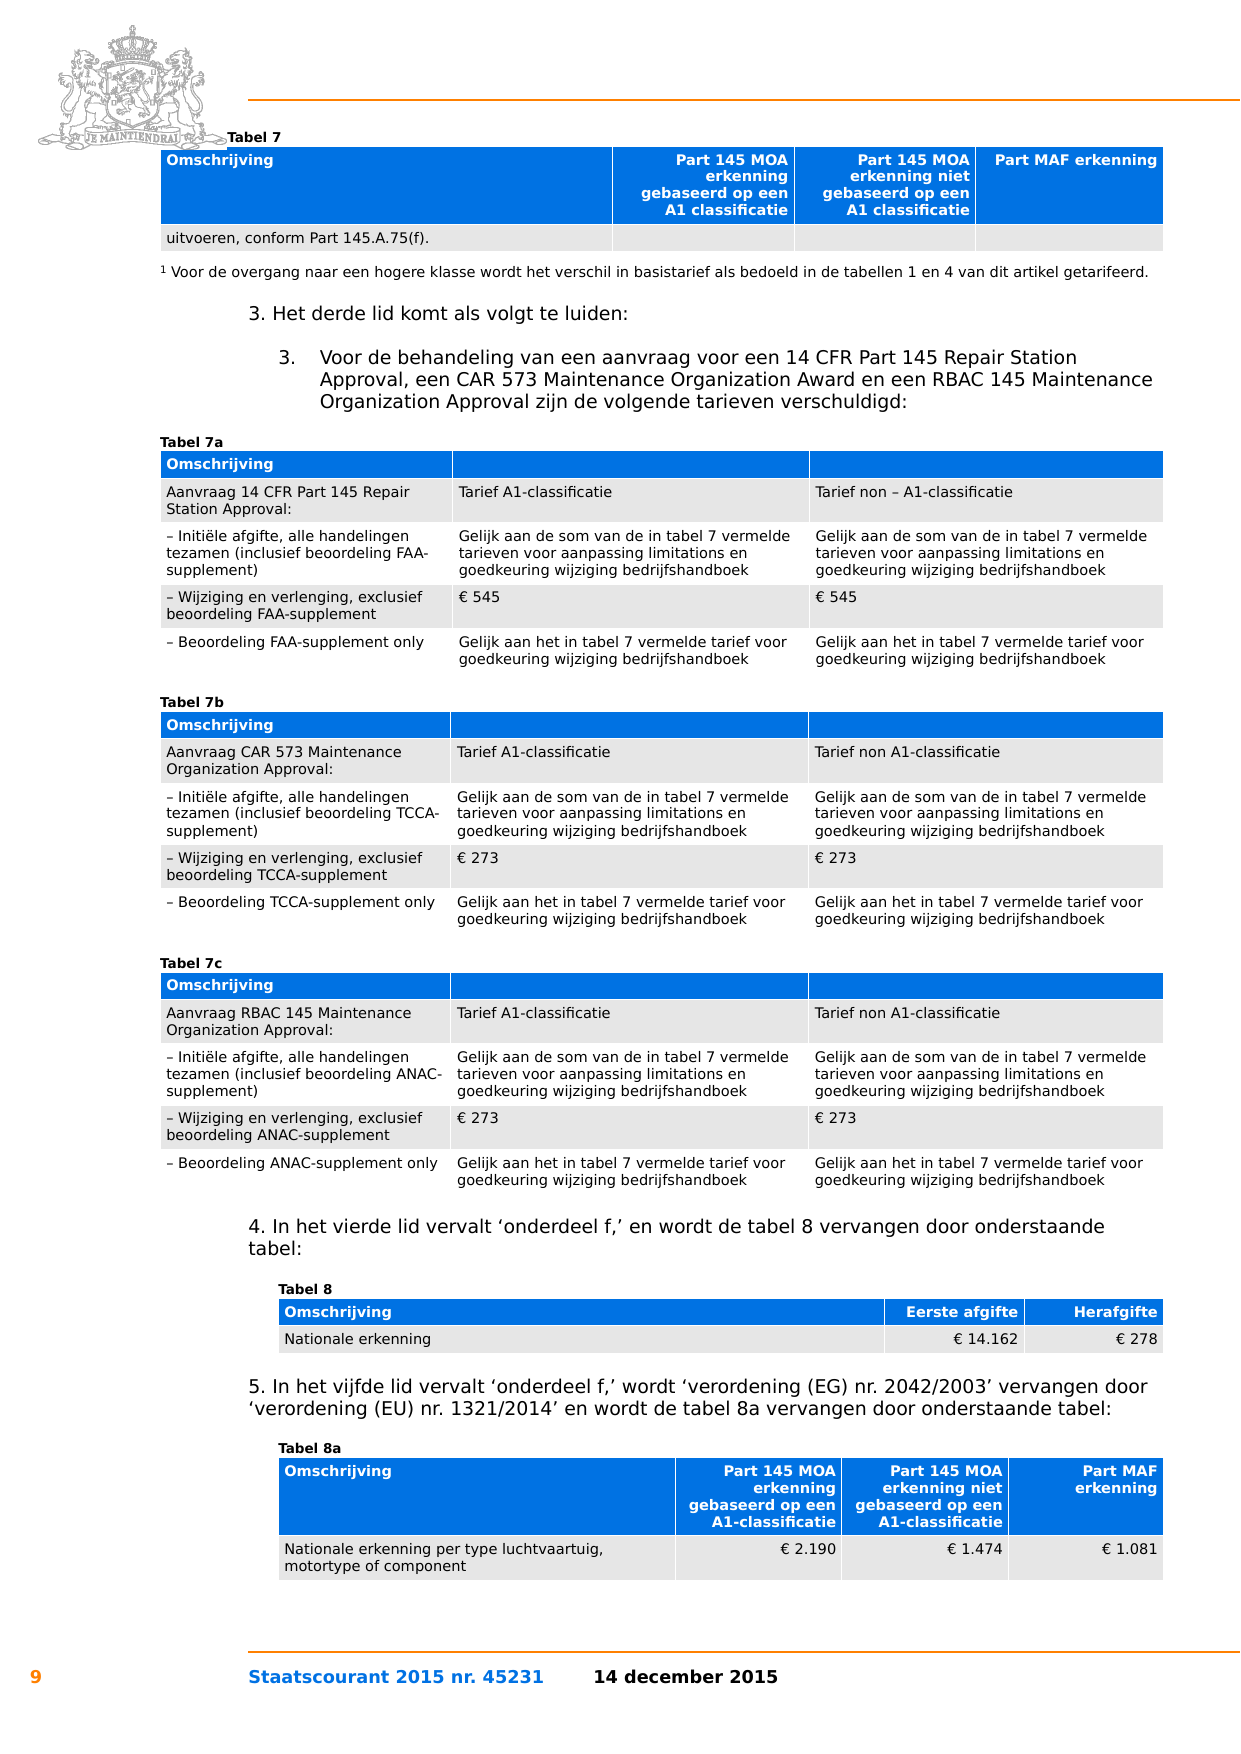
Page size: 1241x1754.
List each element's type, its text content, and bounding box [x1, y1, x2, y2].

table_cell Tarief non A1-classificatie [809, 1000, 1163, 1043]
table_cell Tarief A1-classificatie [451, 739, 808, 783]
table_cell Gelijk aan het in tabel 7 vermelde tarief voor goedkeuring wijziging bedrijfshandboek [809, 1150, 1163, 1193]
table_cell € 273 [451, 1106, 808, 1149]
table_cell Omschrijving [161, 147, 612, 224]
table_cell Gelijk aan het in tabel 7 vermelde tarief voor goedkeuring wijziging bedrijfshandboek [451, 890, 808, 933]
table_cell € 2.190 [676, 1536, 841, 1580]
table_header Tabel 7b [160, 695, 1163, 711]
table_cell Gelijk aan het in tabel 7 vermelde tarief voor goedkeuring wijziging bedrijfshandboek [453, 629, 809, 672]
table_cell [795, 225, 975, 251]
table_cell € 273 [809, 1106, 1163, 1149]
table_cell € 273 [809, 845, 1163, 888]
table_header Tabel 7a [160, 435, 1163, 450]
table_cell Part 145 MOA erkenning gebaseerd op een A1 classificatie [613, 147, 794, 224]
text 5. In het vijfde lid vervalt ‘onderdeel f,’ wordt ‘verordening (EG) nr. 2042/2003’ vervangen door ‘verordening (EU) nr. 1321/2014’ en wordt de tabel 8a vervangen door onderstaande tabel: [248, 1376, 1163, 1419]
table_cell – Beoordeling ANAC-supplement only [161, 1150, 450, 1193]
table_cell Aanvraag 14 CFR Part 145 Repair Station Approval: [161, 479, 452, 522]
table_cell Gelijk aan de som van de in tabel 7 vermelde tarieven voor aanpassing limitations en goedkeuring wijziging bedrijfshandboek [451, 1044, 808, 1104]
table_cell Gelijk aan de som van de in tabel 7 vermelde tarieven voor aanpassing limitations en goedkeuring wijziging bedrijfshandboek [809, 1044, 1163, 1104]
table_cell – Beoordeling TCCA-supplement only [161, 890, 450, 933]
table_cell € 278 [1025, 1326, 1163, 1353]
table_cell Tarief A1-classificatie [451, 1000, 808, 1043]
table_cell Omschrijving [161, 973, 450, 999]
table_cell Part MAF erkenning [976, 147, 1163, 224]
table_cell – Wijziging en verlenging, exclusief beoordeling ANAC-supplement [161, 1106, 450, 1149]
table_cell Part MAF erkenning [1009, 1458, 1163, 1535]
table_cell [451, 712, 808, 738]
picture [38, 25, 227, 150]
table_cell [453, 451, 809, 478]
table_cell Omschrijving [279, 1299, 884, 1325]
table_cell Gelijk aan het in tabel 7 vermelde tarief voor goedkeuring wijziging bedrijfshandboek [809, 890, 1163, 933]
table_cell € 545 [810, 585, 1163, 628]
table_cell Nationale erkenning [279, 1326, 884, 1353]
table_cell € 545 [453, 585, 809, 628]
text 3. Het derde lid komt als volgt te luiden: [248, 303, 1163, 325]
table_header Tabel 7 [227, 130, 1163, 146]
text 3. Voor de behandeling van een aanvraag voor een 14 CFR Part 145 Repair Station Approval, een CAR 573 Maintenance Organization Award en een RBAC 145 Maintenance Organization Approval zijn de volgende tarieven verschuldigd: [278, 347, 1163, 413]
table_cell Gelijk aan het in tabel 7 vermelde tarief voor goedkeuring wijziging bedrijfshandboek [451, 1150, 808, 1193]
table_cell Aanvraag CAR 573 Maintenance Organization Approval: [161, 739, 450, 783]
table_cell Gelijk aan het in tabel 7 vermelde tarief voor goedkeuring wijziging bedrijfshandboek [810, 629, 1163, 672]
table_cell – Wijziging en verlenging, exclusief beoordeling TCCA-supplement [161, 845, 450, 888]
table_cell Omschrijving [279, 1458, 675, 1535]
table_cell Tarief A1-classificatie [453, 479, 809, 522]
table_cell Aanvraag RBAC 145 Maintenance Organization Approval: [161, 1000, 450, 1043]
table_cell – Initiële afgifte, alle handelingen tezamen (inclusief beoordeling ANAC-supplement) [161, 1044, 450, 1104]
table_cell [613, 225, 794, 251]
table_cell [809, 712, 1163, 738]
table_cell Eerste afgifte [885, 1299, 1024, 1325]
table_cell Tarief non A1-classificatie [809, 739, 1163, 783]
table_cell uitvoeren, conform Part 145.A.75(f). [161, 225, 612, 251]
table_cell [809, 973, 1163, 999]
table_cell – Initiële afgifte, alle handelingen tezamen (inclusief beoordeling TCCA-supplement) [161, 784, 450, 844]
table_cell Herafgifte [1025, 1299, 1163, 1325]
table_cell Tarief non – A1-classificatie [810, 479, 1163, 522]
table_cell € 1.081 [1009, 1536, 1163, 1580]
table_header Tabel 8a [278, 1441, 1163, 1457]
table_cell Gelijk aan de som van de in tabel 7 vermelde tarieven voor aanpassing limitations en goedkeuring wijziging bedrijfshandboek [453, 523, 809, 583]
text 4. In het vierde lid vervalt ‘onderdeel f,’ en wordt de tabel 8 vervangen door onderstaande tabel: [248, 1216, 1163, 1260]
table_cell – Initiële afgifte, alle handelingen tezamen (inclusief beoordeling FAA-supplement) [161, 523, 452, 583]
table_header Tabel 8 [278, 1282, 1163, 1298]
table_cell [451, 973, 808, 999]
table_cell Omschrijving [161, 712, 450, 738]
table_cell [976, 225, 1163, 251]
table_cell Gelijk aan de som van de in tabel 7 vermelde tarieven voor aanpassing limitations en goedkeuring wijziging bedrijfshandboek [810, 523, 1163, 583]
table_cell Gelijk aan de som van de in tabel 7 vermelde tarieven voor aanpassing limitations en goedkeuring wijziging bedrijfshandboek [809, 784, 1163, 844]
table_cell € 1.474 [842, 1536, 1008, 1580]
table_cell Nationale erkenning per type luchtvaartuig, motortype of component [279, 1536, 675, 1580]
table_cell – Wijziging en verlenging, exclusief beoordeling FAA-supplement [161, 585, 452, 628]
table_cell Omschrijving [161, 451, 452, 478]
table_cell [810, 451, 1163, 478]
table_cell 1 Voor de overgang naar een hogere klasse wordt het verschil in basistarief als bedoeld in de tabellen 1 en 4 van dit artikel getarifeerd. [160, 253, 1163, 281]
table_cell Part 145 MOA erkenning niet gebaseerd op een A1-classificatie [842, 1458, 1008, 1535]
table_cell Part 145 MOA erkenning niet gebaseerd op een A1 classificatie [795, 147, 975, 224]
table_cell € 14.162 [885, 1326, 1024, 1353]
table_cell € 273 [451, 845, 808, 888]
table_cell – Beoordeling FAA-supplement only [161, 629, 452, 672]
table_cell Part 145 MOA erkenning gebaseerd op een A1-classificatie [676, 1458, 841, 1535]
table_header Tabel 7c [160, 956, 1163, 971]
table_cell Gelijk aan de som van de in tabel 7 vermelde tarieven voor aanpassing limitations en goedkeuring wijziging bedrijfshandboek [451, 784, 808, 844]
